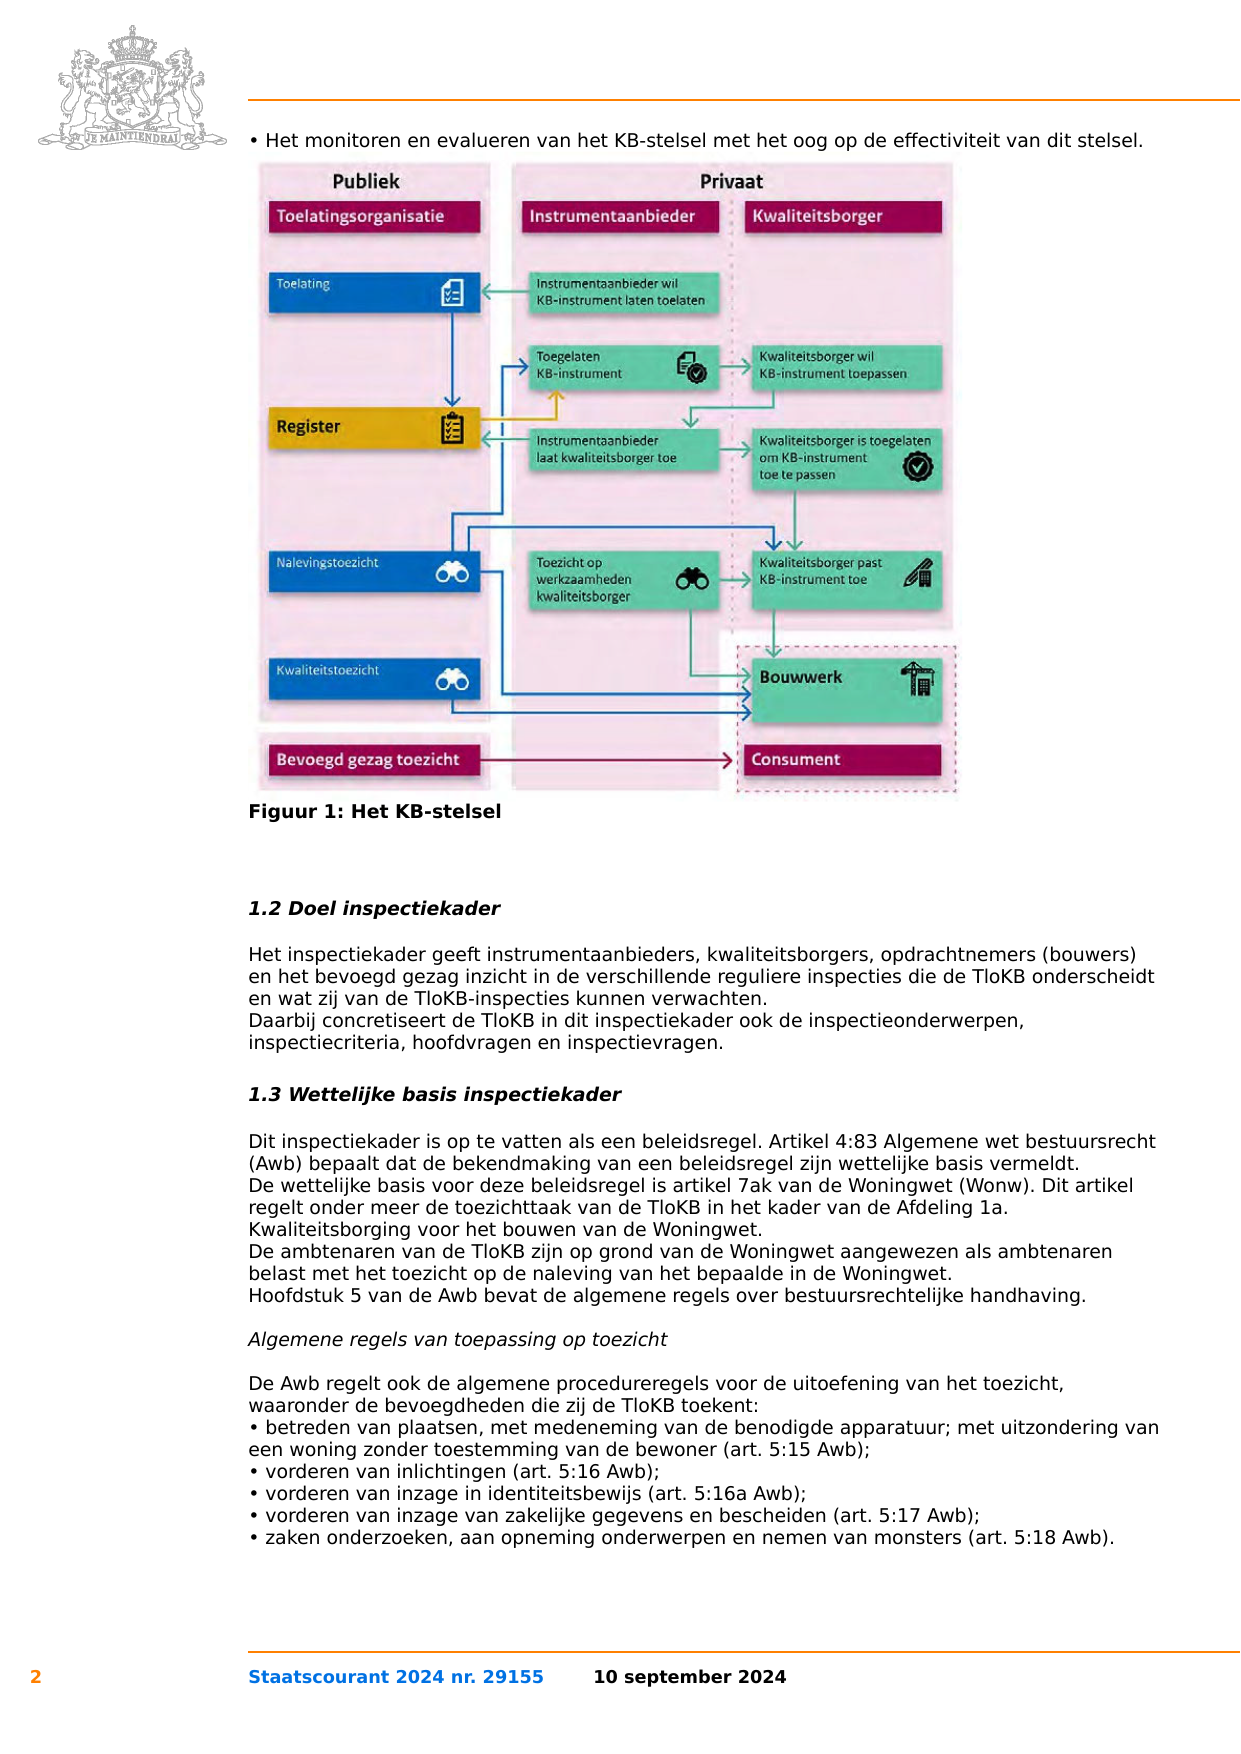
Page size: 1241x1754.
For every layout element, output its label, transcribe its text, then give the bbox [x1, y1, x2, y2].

picture [38, 25, 227, 150]
text De ambtenaren van de TloKB zijn op grond van de Woningwet aangewezen als ambtenaren belast met het toezicht op de naleving van het bepaalde in de Woningwet. [248, 1241, 1163, 1285]
text • betreden van plaatsen, met medeneming van de benodigde apparatuur; met uitzondering van een woning zonder toestemming van de bewoner (art. 5:15 Awb); [248, 1417, 1163, 1461]
text • vorderen van inlichtingen (art. 5:16 Awb); [248, 1461, 1163, 1483]
text Het inspectiekader geeft instrumentaanbieders, kwaliteitsborgers, opdrachtnemers (bouwers) en het bevoegd gezag inzicht in de verschillende reguliere inspecties die de TloKB onderscheidt en wat zij van de TloKB-inspecties kunnen verwachten. [248, 944, 1163, 1010]
text Dit inspectiekader is op te vatten als een beleidsregel. Artikel 4:83 Algemene wet bestuursrecht (Awb) bepaalt dat de bekendmaking van een beleidsregel zijn wettelijke basis vermeldt. [248, 1131, 1163, 1175]
subtitle Algemene regels van toepassing op toezicht [248, 1329, 1163, 1351]
text Hoofdstuk 5 van de Awb bevat de algemene regels over bestuursrechtelijke handhaving. [248, 1285, 1163, 1307]
text Daarbij concretiseert de TloKB in dit inspectiekader ook de inspectieonderwerpen, inspectiecriteria, hoofdvragen en inspectievragen. [248, 1010, 1163, 1054]
text De Awb regelt ook de algemene procedureregels voor de uitoefening van het toezicht, waaronder de bevoegdheden die zij de TloKB toekent: [248, 1373, 1163, 1417]
text • vorderen van inzage in identiteitsbewijs (art. 5:16a Awb); [248, 1483, 1163, 1505]
text • zaken onderzoeken, aan opneming onderwerpen en nemen van monsters (art. 5:18 Awb). [248, 1527, 1163, 1549]
subtitle 1.2 Doel inspectiekader [248, 897, 1163, 919]
text • vorderen van inzage van zakelijke gegevens en bescheiden (art. 5:17 Awb); [248, 1505, 1163, 1527]
picture [248, 151, 963, 802]
text • Het monitoren en evalueren van het KB-stelsel met het oog op de effectiviteit van dit stelsel. Figuur 1: Het KB-stelsel [248, 130, 1163, 867]
text De wettelijke basis voor deze beleidsregel is artikel 7ak van de Woningwet (Wonw). Dit artikel regelt onder meer de toezichttaak van de TloKB in het kader van de Afdeling 1a. Kwaliteitsborging voor het bouwen van de Woningwet. [248, 1175, 1163, 1241]
subtitle 1.3 Wettelijke basis inspectiekader [248, 1084, 1163, 1106]
